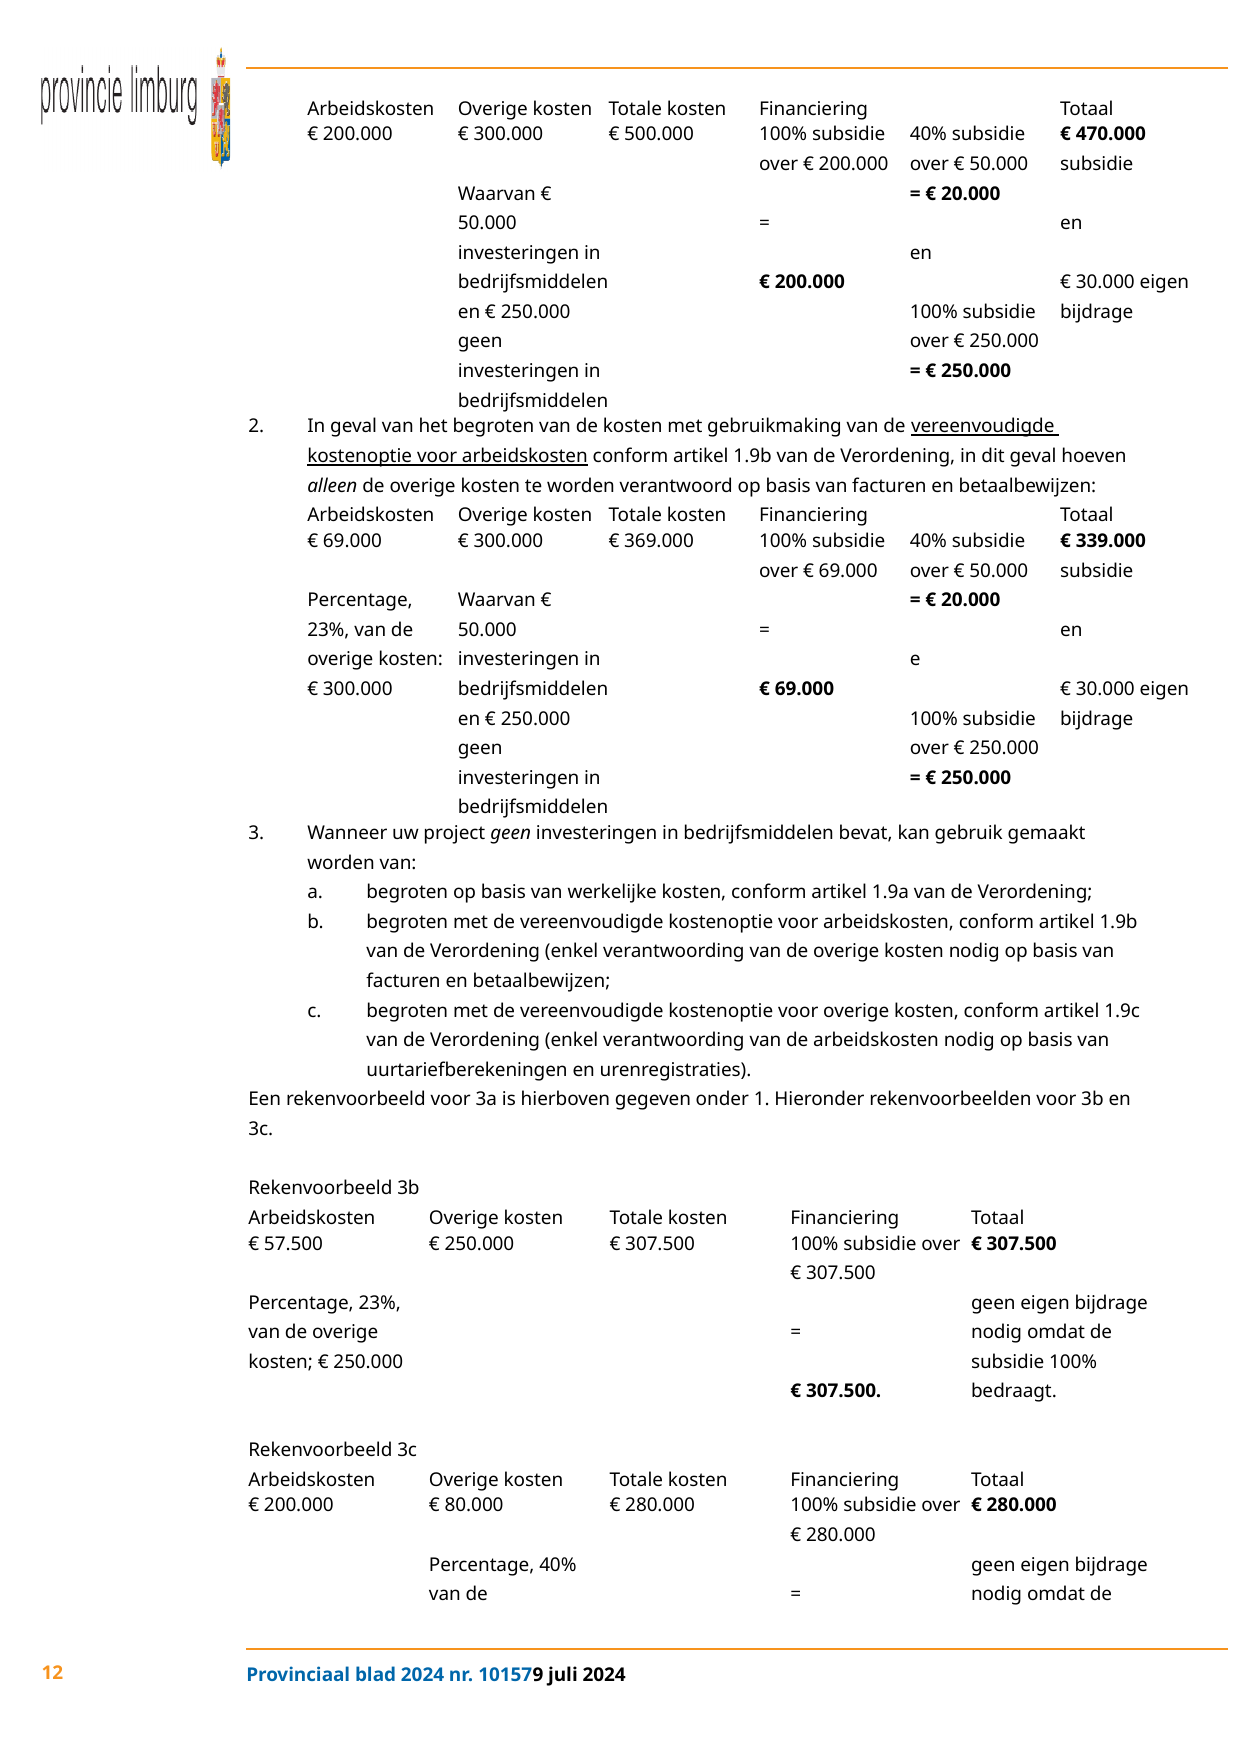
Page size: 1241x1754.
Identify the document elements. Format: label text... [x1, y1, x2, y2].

table_header Arbeidskosten [307, 95, 458, 121]
table_cell € 339.000 subsidie en € 30.000 eigen bijdrage [1060, 527, 1211, 819]
table_header Arbeidskosten [248, 1204, 429, 1230]
table_header Financiering [759, 95, 909, 121]
table_header Totale kosten [608, 95, 759, 121]
table_cell € 470.000 subsidie en € 30.000 eigen bijdrage [1060, 121, 1211, 413]
table_header Totale kosten [609, 1466, 790, 1492]
table_header Financiering [759, 502, 909, 527]
table_header Totaal [971, 1204, 1152, 1230]
list Wanneer uw project geen investeringen in bedrijfsmiddelen bevat, kan gebruik gemaakt worden van: [248, 819, 1152, 875]
list In geval van het begroten van de kosten met gebruikmaking van de vereenvoudigde kostenoptie voor arbeidskosten conform artikel 1.9b van de Verordening, in dit geval hoeven alleen de overige kosten te worden verantwoord op basis van facturen en betaalbewijzen: [248, 413, 1152, 498]
table_header Overige kosten [429, 1204, 609, 1230]
table_header Financiering [790, 1204, 971, 1230]
table_cell € 80.000 Percentage, 40% van de [429, 1492, 609, 1606]
table_cell 100% subsidie over € 307.500 = € 307.500. [790, 1230, 971, 1403]
table_header Totaal [1060, 502, 1211, 527]
table_cell € 307.500 [609, 1230, 790, 1403]
table_header Arbeidskosten [248, 1466, 429, 1492]
table_header Arbeidskosten [307, 502, 458, 527]
table_header Overige kosten [429, 1466, 609, 1492]
table_cell € 500.000 [608, 121, 759, 413]
text Rekenvoorbeeld 3c [248, 1436, 1152, 1462]
table_header Totaal [1060, 95, 1211, 121]
table_cell € 280.000 geen eigen bijdrage nodig omdat de [971, 1492, 1152, 1606]
table_cell € 300.000 Waarvan € 50.000 investeringen in bedrijfsmiddelen en € 250.000 geen investeringen in bedrijfsmiddelen [458, 527, 608, 819]
table_cell 40% subsidie over € 50.000 = € 20.000 en 100% subsidie over € 250.000 = € 250.000 [910, 121, 1060, 413]
table_header [910, 502, 1060, 527]
picture [41, 47, 231, 172]
table_header Overige kosten [458, 95, 608, 121]
table_cell 40% subsidie over € 50.000 = € 20.000 e 100% subsidie over € 250.000 = € 250.000 [910, 527, 1060, 819]
table_header Totale kosten [609, 1204, 790, 1230]
table_header [910, 95, 1060, 121]
table_cell € 200.000 [307, 121, 458, 413]
table_cell € 307.500 geen eigen bijdrage nodig omdat de subsidie 100% bedraagt. [971, 1230, 1152, 1403]
list begroten op basis van werkelijke kosten, conform artikel 1.9a van de Verordening; [307, 878, 1152, 904]
table_cell € 250.000 [429, 1230, 609, 1403]
table_cell 100% subsidie over € 69.000 = € 69.000 [759, 527, 909, 819]
table_cell € 300.000 Waarvan € 50.000 investeringen in bedrijfsmiddelen en € 250.000 geen investeringen in bedrijfsmiddelen [458, 121, 608, 413]
table_header Totale kosten [608, 502, 759, 527]
table_header Financiering [790, 1466, 971, 1492]
table_header Totaal [971, 1466, 1152, 1492]
table_header Overige kosten [458, 502, 608, 527]
table_cell 100% subsidie over € 280.000 = [790, 1492, 971, 1606]
list begroten met de vereenvoudigde kostenoptie voor arbeidskosten, conform artikel 1.9b van de Verordening (enkel verantwoording van de overige kosten nodig op basis van facturen en betaalbewijzen; [307, 908, 1152, 993]
table_cell 100% subsidie over € 200.000 = € 200.000 [759, 121, 909, 413]
list begroten met de vereenvoudigde kostenoptie voor overige kosten, conform artikel 1.9c van de Verordening (enkel verantwoording van de arbeidskosten nodig op basis van uurtariefberekeningen en urenregistraties). [307, 997, 1152, 1082]
table_cell € 280.000 [609, 1492, 790, 1606]
table_cell € 369.000 [608, 527, 759, 819]
table_cell € 69.000 Percentage, 23%, van de overige kosten: € 300.000 [307, 527, 458, 819]
text Rekenvoorbeeld 3b [248, 1174, 1152, 1200]
table_cell € 200.000 [248, 1492, 429, 1606]
table_cell € 57.500 Percentage, 23%, van de overige kosten; € 250.000 [248, 1230, 429, 1403]
text Een rekenvoorbeeld voor 3a is hierboven gegeven onder 1. Hieronder rekenvoorbeelden voor 3b en 3c. [248, 1086, 1152, 1141]
